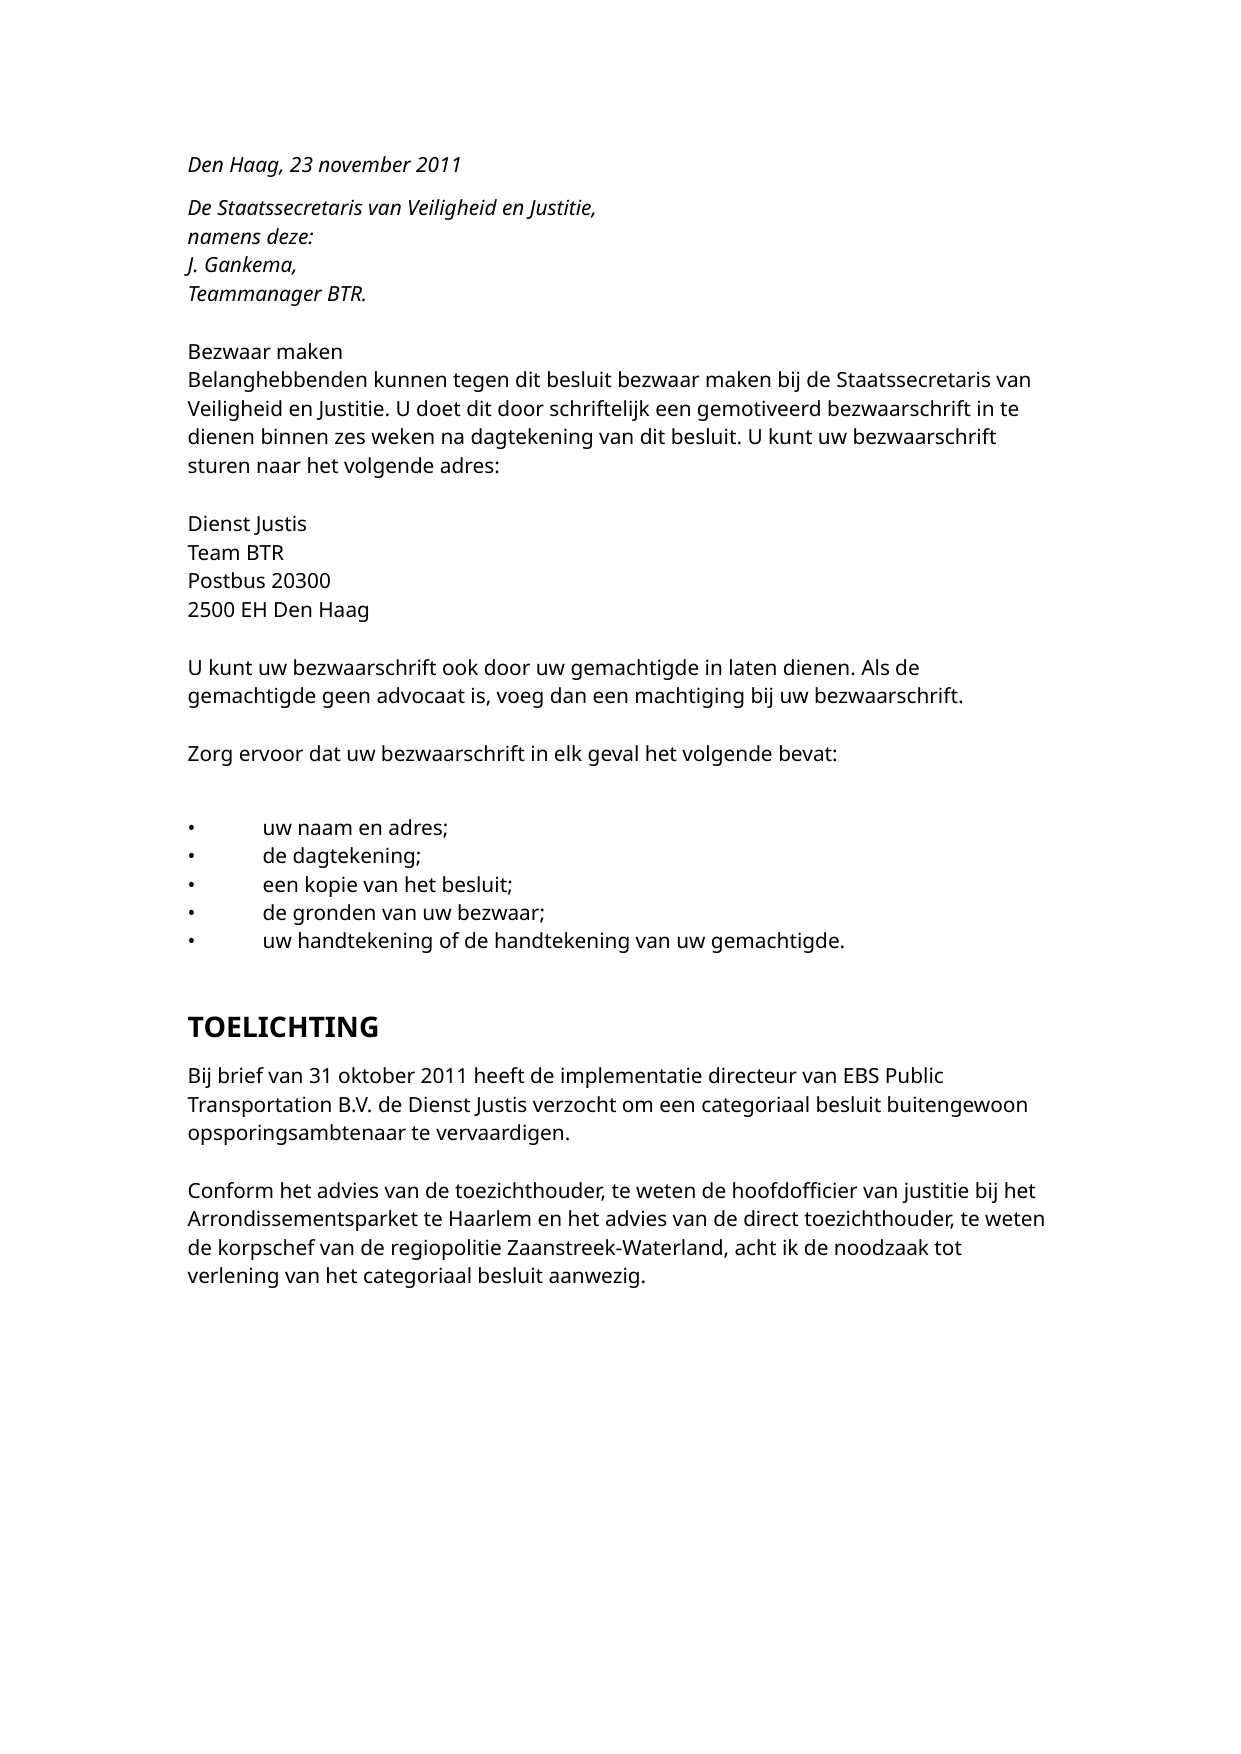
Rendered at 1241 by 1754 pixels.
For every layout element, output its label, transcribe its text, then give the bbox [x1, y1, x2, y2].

list de dagtekening; [187, 841, 1053, 870]
text namens deze: [187, 222, 1053, 250]
text Conform het advies van de toezichthouder, te weten de hoofdofficier van justitie bij het Arrondissementsparket te Haarlem en het advies van de direct toezichthouder, te weten de korpschef van de regiopolitie Zaanstreek-Waterland, acht ik de noodzaak tot verlening van het categoriaal besluit aanwezig. [187, 1176, 1053, 1290]
text Postbus 20300 [187, 566, 1053, 595]
text J. Gankema, [187, 250, 1053, 279]
list de gronden van uw bezwaar; [187, 898, 1053, 927]
text Bezwaar maken [187, 337, 1053, 366]
text 2500 EH Den Haag [187, 595, 1053, 623]
text Teammanager BTR. [187, 279, 1053, 307]
text Den Haag, 23 november 2011 [187, 150, 1053, 178]
text U kunt uw bezwaarschrift ook door uw gemachtigde in laten dienen. Als de gemachtigde geen advocaat is, voeg dan een machtiging bij uw bezwaarschrift. [187, 653, 1053, 710]
text Belanghebbenden kunnen tegen dit besluit bezwaar maken bij de Staatssecretaris van Veiligheid en Justitie. U doet dit door schriftelijk een gemotiveerd bezwaarschrift in te dienen binnen zes weken na dagtekening van dit besluit. U kunt uw bezwaarschrift sturen naar het volgende adres: [187, 366, 1053, 479]
text Team BTR [187, 538, 1053, 566]
text Dienst Justis [187, 509, 1053, 538]
list uw naam en adres; [187, 813, 1053, 841]
subtitle TOELICHTING [187, 1008, 1053, 1046]
text Zorg ervoor dat uw bezwaarschrift in elk geval het volgende bevat: [187, 739, 1053, 768]
text De Staatssecretaris van Veiligheid en Justitie, [187, 193, 1053, 222]
text Bij brief van 31 oktober 2011 heeft de implementatie directeur van EBS Public Transportation B.V. de Dienst Justis verzocht om een categoriaal besluit buitengewoon opsporingsambtenaar te vervaardigen. [187, 1061, 1053, 1147]
list uw handtekening of de handtekening van uw gemachtigde. [187, 927, 1053, 955]
list een kopie van het besluit; [187, 870, 1053, 898]
